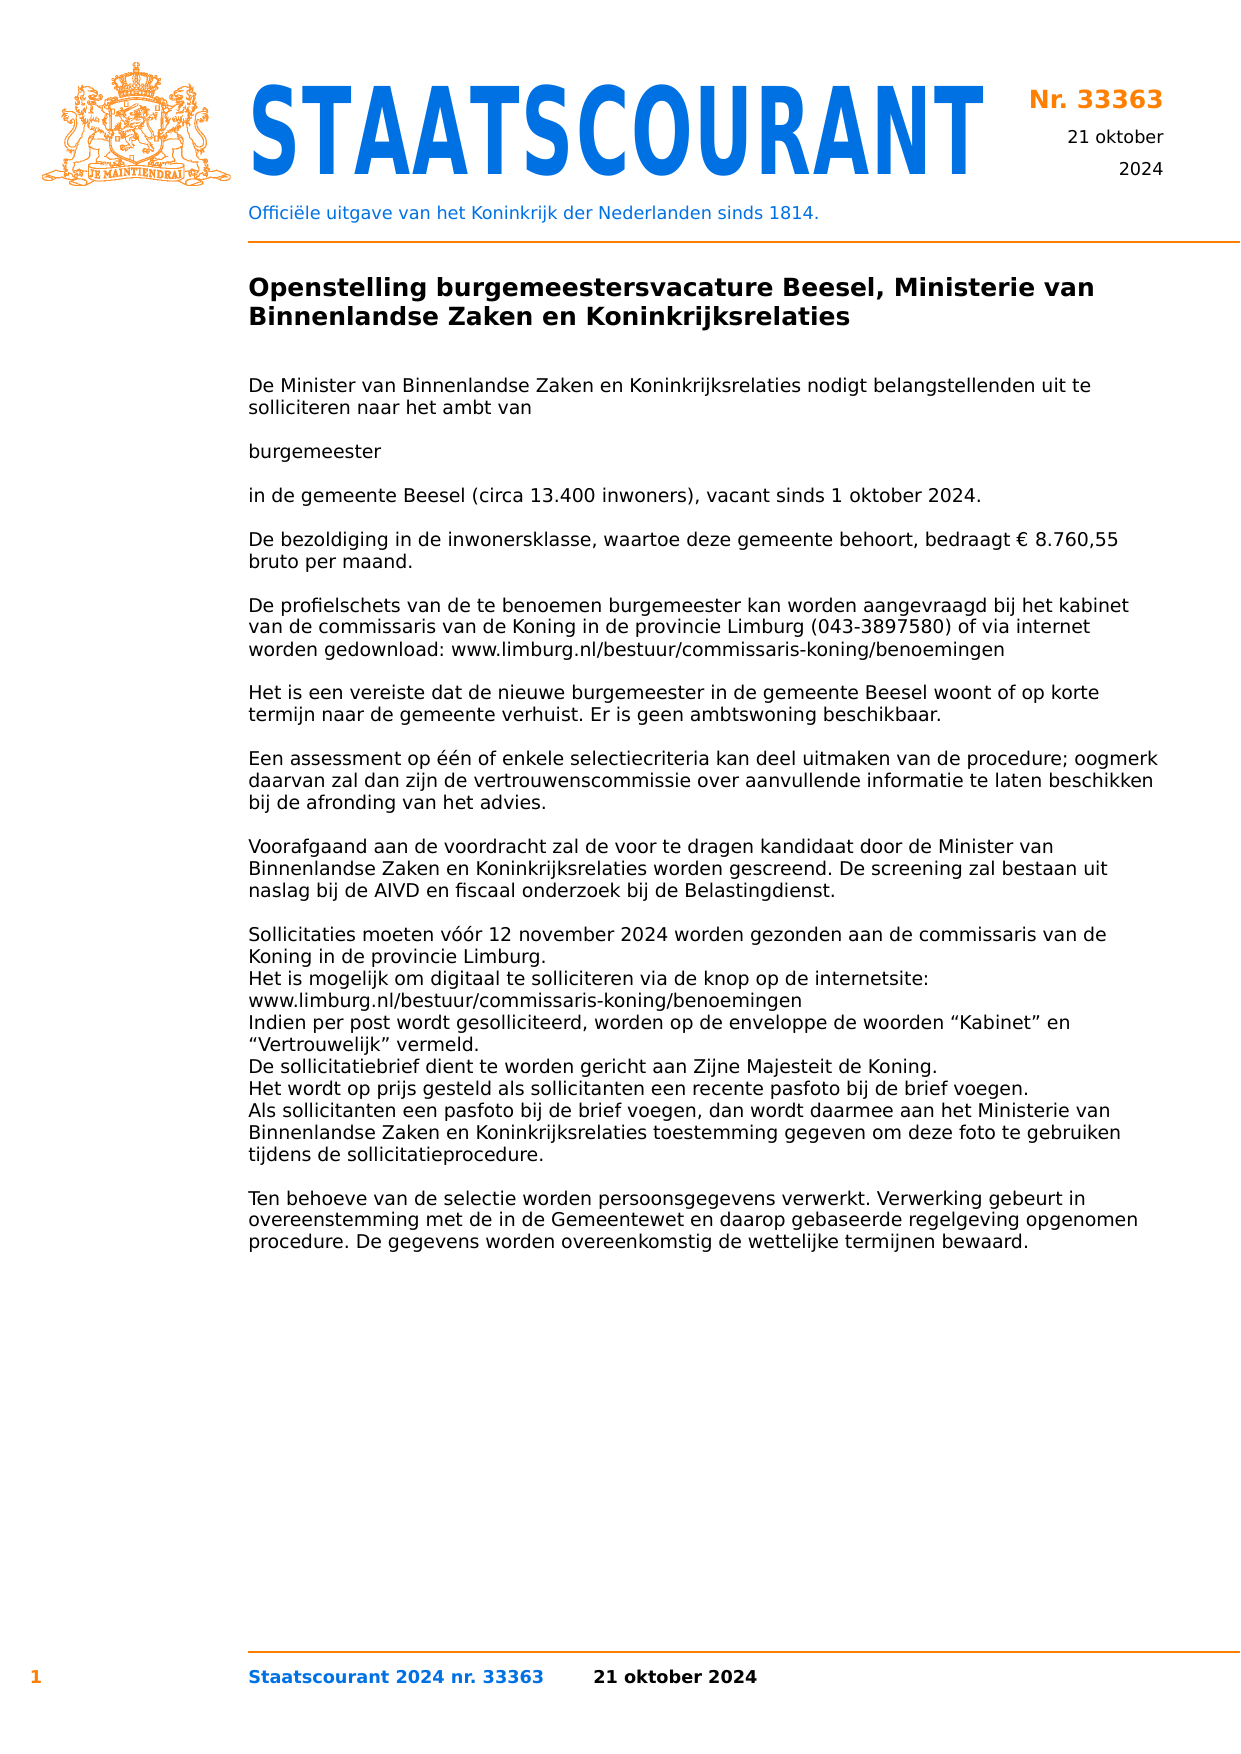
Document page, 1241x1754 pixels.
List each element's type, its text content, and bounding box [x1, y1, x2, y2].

text De Minister van Binnenlandse Zaken en Koninkrijksrelaties nodigt belangstellenden uit te solliciteren naar het ambt van [248, 375, 1163, 419]
text De profielschets van de te benoemen burgemeester kan worden aangevraagd bij het kabinet van de commissaris van de Koning in de provincie Limburg (043-3897580) of via internet worden gedownload: www.limburg.nl/bestuur/commissaris-koning/benoemingen [248, 594, 1163, 660]
table_cell 2024 [998, 153, 1240, 203]
text Het wordt op prijs gesteld als sollicitanten een recente pasfoto bij de brief voegen. [248, 1078, 1163, 1099]
text Een assessment op één of enkele selectiecriteria kan deel uitmaken van de procedure; oogmerk daarvan zal dan zijn de vertrouwenscommissie over aanvullende informatie te laten beschikken bij de afronding van het advies. [248, 748, 1163, 814]
table_header [25, 62, 248, 241]
table_cell Officiële uitgave van het Koninkrijk der Nederlanden sinds 1814. [248, 203, 1240, 241]
text Indien per post wordt gesolliciteerd, worden op de enveloppe de woorden “Kabinet” en “Vertrouwelijk” vermeld. [248, 1012, 1163, 1056]
text Het is een vereiste dat de nieuwe burgemeester in de gemeente Beesel woont of op korte termijn naar de gemeente verhuist. Er is geen ambtswoning beschikbaar. [248, 682, 1163, 726]
table_header Nr. 33363 [998, 62, 1240, 121]
text in de gemeente Beesel (circa 13.400 inwoners), vacant sinds 1 oktober 2024. [248, 485, 1163, 507]
text Ten behoeve van de selectie worden persoonsgegevens verwerkt. Verwerking gebeurt in overeenstemming met de in de Gemeentewet en daarop gebaseerde regelgeving opgenomen procedure. De gegevens worden overeenkomstig de wettelijke termijnen bewaard. [248, 1187, 1163, 1253]
text Voorafgaand aan de voordracht zal de voor te dragen kandidaat door de Minister van Binnenlandse Zaken en Koninkrijksrelaties worden gescreend. De screening zal bestaan uit naslag bij de AIVD en fiscaal onderzoek bij de Belastingdienst. [248, 836, 1163, 902]
table_cell 21 oktober [998, 121, 1240, 153]
picture [41, 62, 231, 186]
text Het is mogelijk om digitaal te solliciteren via de knop op de internetsite: www.limburg.nl/bestuur/commissaris-koning/benoemingen [248, 968, 1163, 1012]
text De bezoldiging in de inwonersklasse, waartoe deze gemeente behoort, bedraagt € 8.760,55 bruto per maand. [248, 529, 1163, 573]
text Sollicitaties moeten vóór 12 november 2024 worden gezonden aan de commissaris van de Koning in de provincie Limburg. [248, 924, 1163, 968]
text burgemeester [248, 441, 1163, 463]
subtitle Openstelling burgemeestersvacature Beesel, Ministerie van Binnenlandse Zaken en Koninkrijksrelaties [248, 273, 1163, 331]
table_header STAATSCOURANT [248, 62, 998, 203]
text Als sollicitanten een pasfoto bij de brief voegen, dan wordt daarmee aan het Ministerie van Binnenlandse Zaken en Koninkrijksrelaties toestemming gegeven om deze foto te gebruiken tijdens de sollicitatieprocedure. [248, 1099, 1163, 1166]
text De sollicitatiebrief dient te worden gericht aan Zijne Majesteit de Koning. [248, 1056, 1163, 1078]
